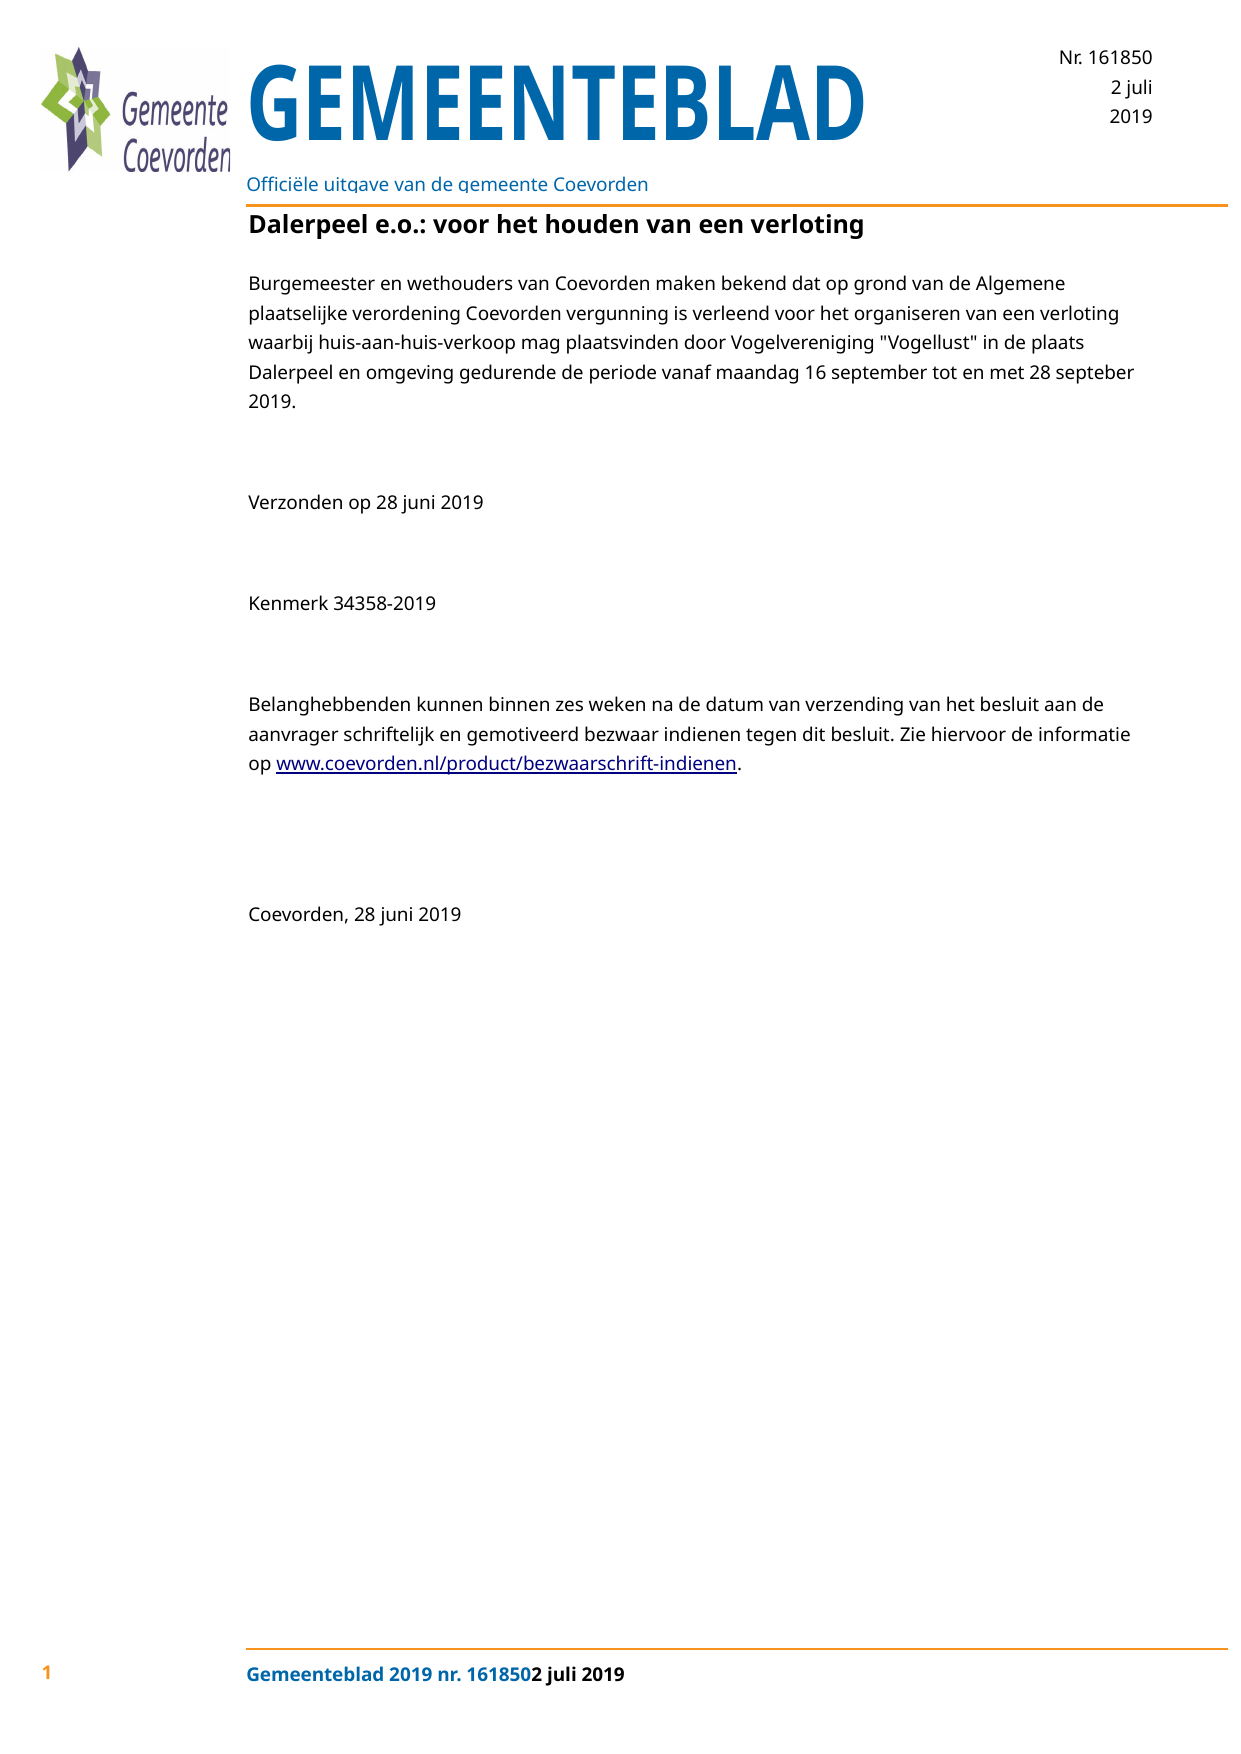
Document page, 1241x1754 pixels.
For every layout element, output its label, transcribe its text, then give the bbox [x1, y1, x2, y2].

text Verzonden op 28 juni 2019 [248, 489, 1152, 515]
picture [41, 47, 231, 172]
text Belanghebbenden kunnen binnen zes weken na de datum van verzending van het besluit aan de aanvrager schriftelijk en gemotiveerd bezwaar indienen tegen dit besluit. Zie hiervoor de informatie op www.coevorden.nl/product/bezwaarschrift-indienen. [248, 691, 1152, 776]
text Dalerpeel e.o.: voor het houden van een verloting [248, 207, 1152, 241]
text Burgemeester en wethouders van Coevorden maken bekend dat op grond van de Algemene plaatselijke verordening Coevorden vergunning is verleend voor het organiseren van een verloting waarbij huis-aan-huis-verkoop mag plaatsvinden door Vogelvereniging "Vogellust" in de plaats Dalerpeel en omgeving gedurende de periode vanaf maandag 16 september tot en met 28 septeber 2019. [248, 270, 1152, 414]
text Coevorden, 28 juni 2019 [248, 902, 1152, 927]
text Kenmerk 34358-2019 [248, 590, 1152, 616]
